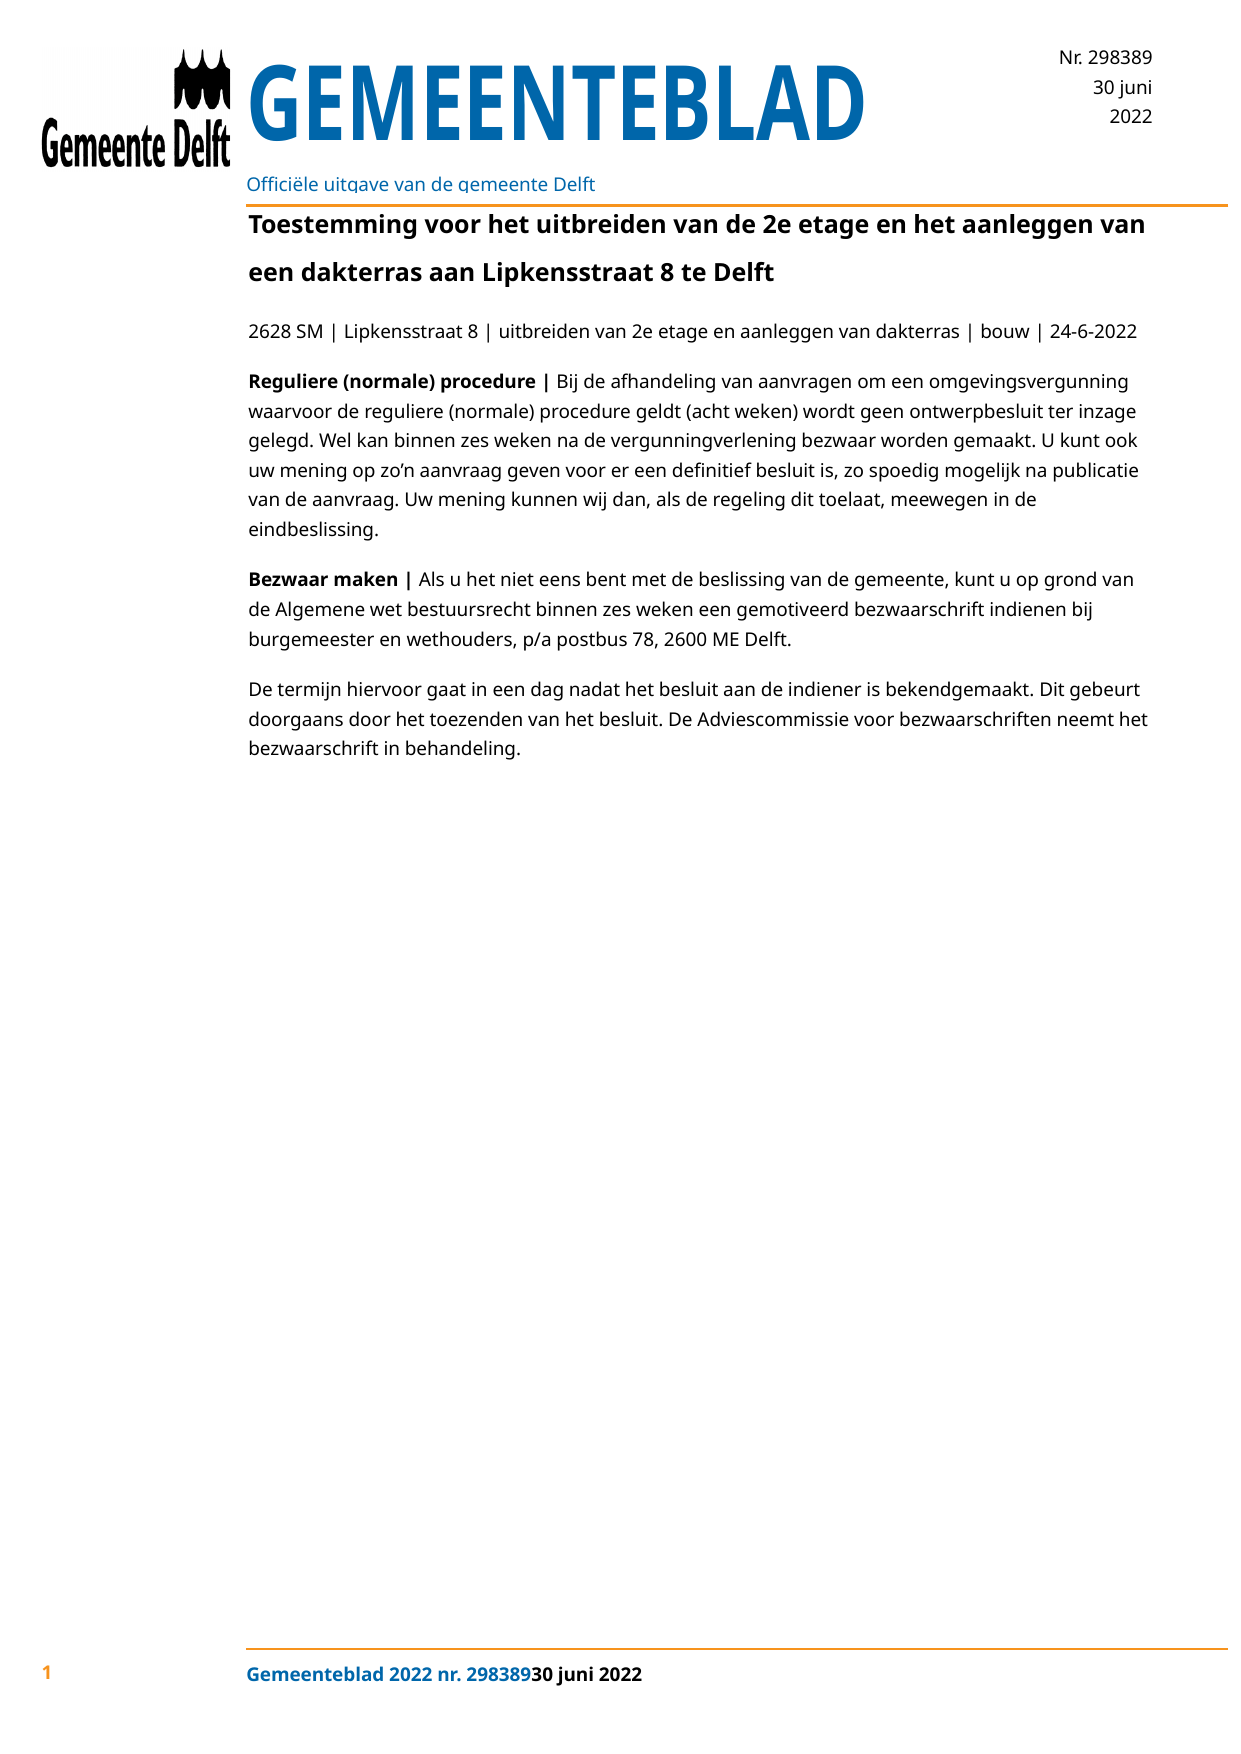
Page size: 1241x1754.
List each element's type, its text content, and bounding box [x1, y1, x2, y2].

picture [41, 47, 231, 172]
text Bezwaar maken | Als u het niet eens bent met de beslissing van de gemeente, kunt u op grond van de Algemene wet bestuursrecht binnen zes weken een gemotiveerd bezwaarschrift indienen bij burgemeester en wethouders, p/a postbus 78, 2600 ME Delft. [248, 567, 1152, 652]
text Toestemming voor het uitbreiden van de 2e etage en het aanleggen van een dakterras aan Lipkensstraat 8 te Delft [248, 207, 1152, 288]
text De termijn hiervoor gaat in een dag nadat het besluit aan de indiener is bekendgemaakt. Dit gebeurt doorgaans door het toezenden van het besluit. De Adviescommissie voor bezwaarschriften neemt het bezwaarschrift in behandeling. [248, 676, 1152, 761]
text 2628 SM | Lipkensstraat 8 | uitbreiden van 2e etage en aanleggen van dakterras | bouw | 24-6-2022 [248, 318, 1152, 344]
text Reguliere (normale) procedure | Bij de afhandeling van aanvragen om een omgevingsvergunning waarvoor de reguliere (normale) procedure geldt (acht weken) wordt geen ontwerpbesluit ter inzage gelegd. Wel kan binnen zes weken na de vergunningverlening bezwaar worden gemaakt. U kunt ook uw mening op zo’n aanvraag geven voor er een definitief besluit is, zo spoedig mogelijk na publicatie van de aanvraag. Uw mening kunnen wij dan, als de regeling dit toelaat, meewegen in de eindbeslissing. [248, 368, 1152, 542]
